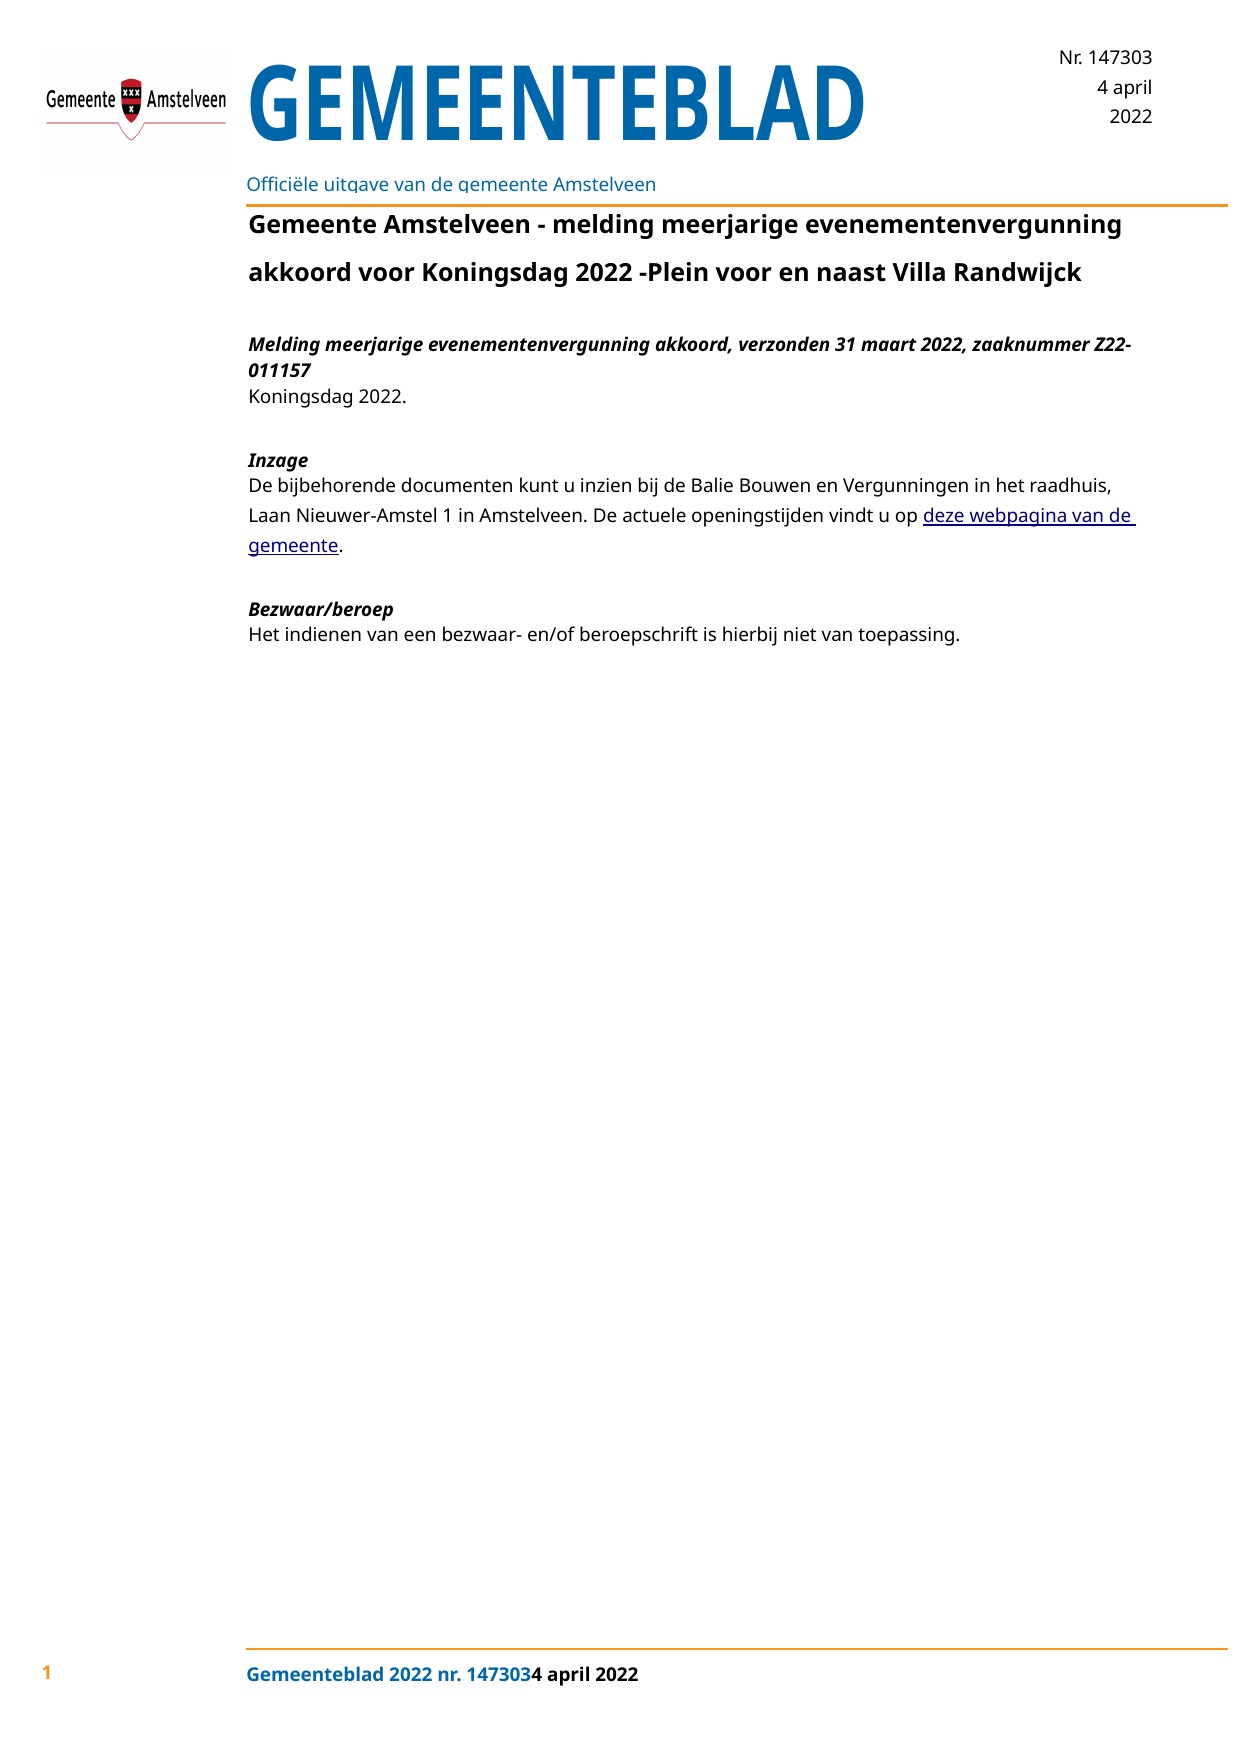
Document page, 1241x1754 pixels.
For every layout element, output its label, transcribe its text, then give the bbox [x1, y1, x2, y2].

text De bijbehorende documenten kunt u inzien bij de Balie Bouwen en Vergunningen in het raadhuis, Laan Nieuwer-Amstel 1 in Amstelveen. De actuele openingstijden vindt u op deze webpagina van de gemeente. [248, 473, 1152, 557]
text Het indienen van een bezwaar- en/of beroepschrift is hierbij niet van toepassing. [248, 621, 1152, 647]
picture [41, 47, 231, 172]
text Inzage [248, 447, 1152, 473]
text Bezwaar/beroep [248, 596, 1152, 621]
text Koningsdag 2022. [248, 383, 1152, 409]
text Gemeente Amstelveen - melding meerjarige evenementenvergunning akkoord voor Koningsdag 2022 -Plein voor en naast Villa Randwijck [248, 207, 1152, 288]
text Melding meerjarige evenementenvergunning akkoord, verzonden 31 maart 2022, zaaknummer Z22-011157 [248, 331, 1152, 383]
